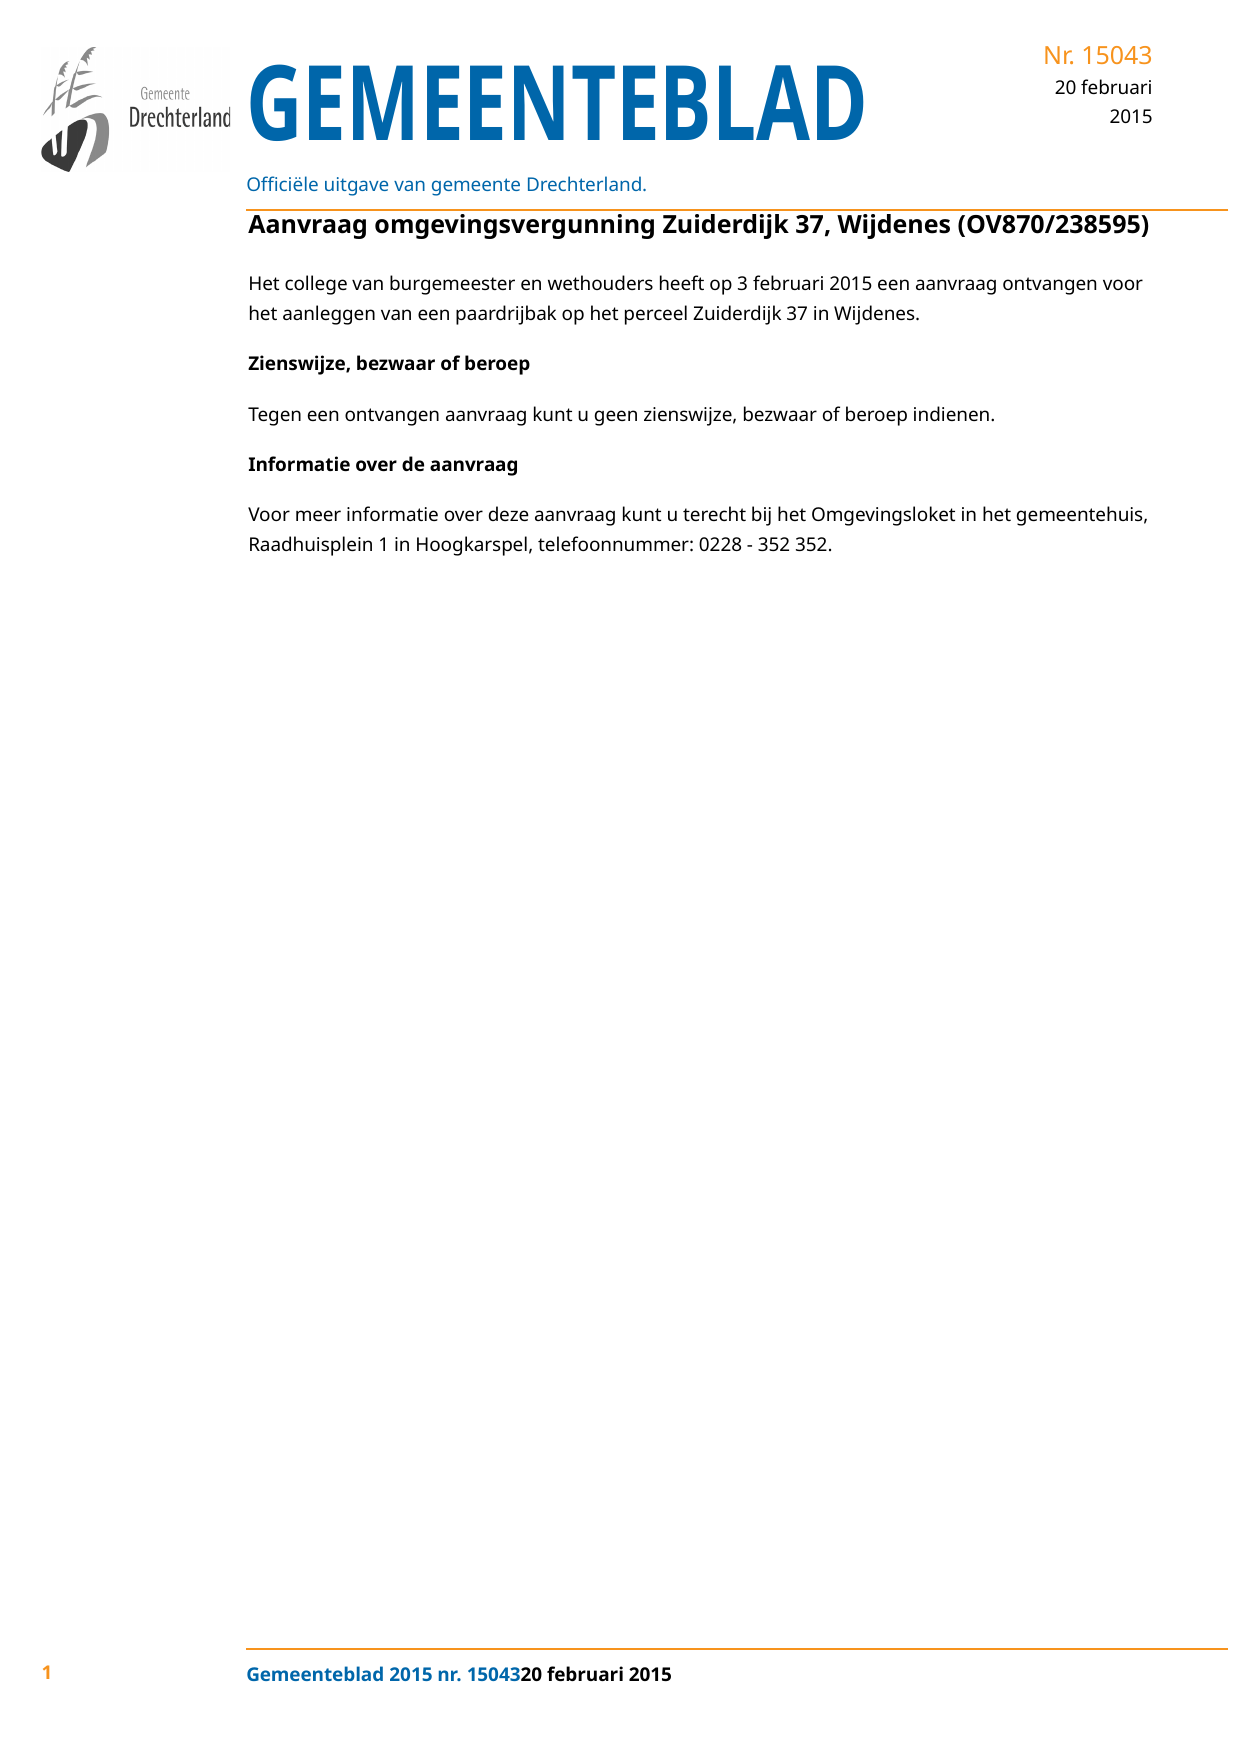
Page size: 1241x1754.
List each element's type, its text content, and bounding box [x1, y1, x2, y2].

text Zienswijze, bezwaar of beroep [248, 350, 1152, 376]
text Voor meer informatie over deze aanvraag kunt u terecht bij het Omgevingsloket in het gemeentehuis, Raadhuisplein 1 in Hoogkarspel, telefoonnummer: 0228 - 352 352. [248, 502, 1152, 557]
text Het college van burgemeester en wethouders heeft op 3 februari 2015 een aanvraag ontvangen voor het aanleggen van een paardrijbak op het perceel Zuiderdijk 37 in Wijdenes. [248, 270, 1152, 326]
text Aanvraag omgevingsvergunning Zuiderdijk 37, Wijdenes (OV870/238595) [248, 211, 1152, 241]
text Tegen een ontvangen aanvraag kunt u geen zienswijze, bezwaar of beroep indienen. [248, 401, 1152, 426]
text Informatie over de aanvraag [248, 451, 1152, 477]
picture [41, 47, 231, 172]
